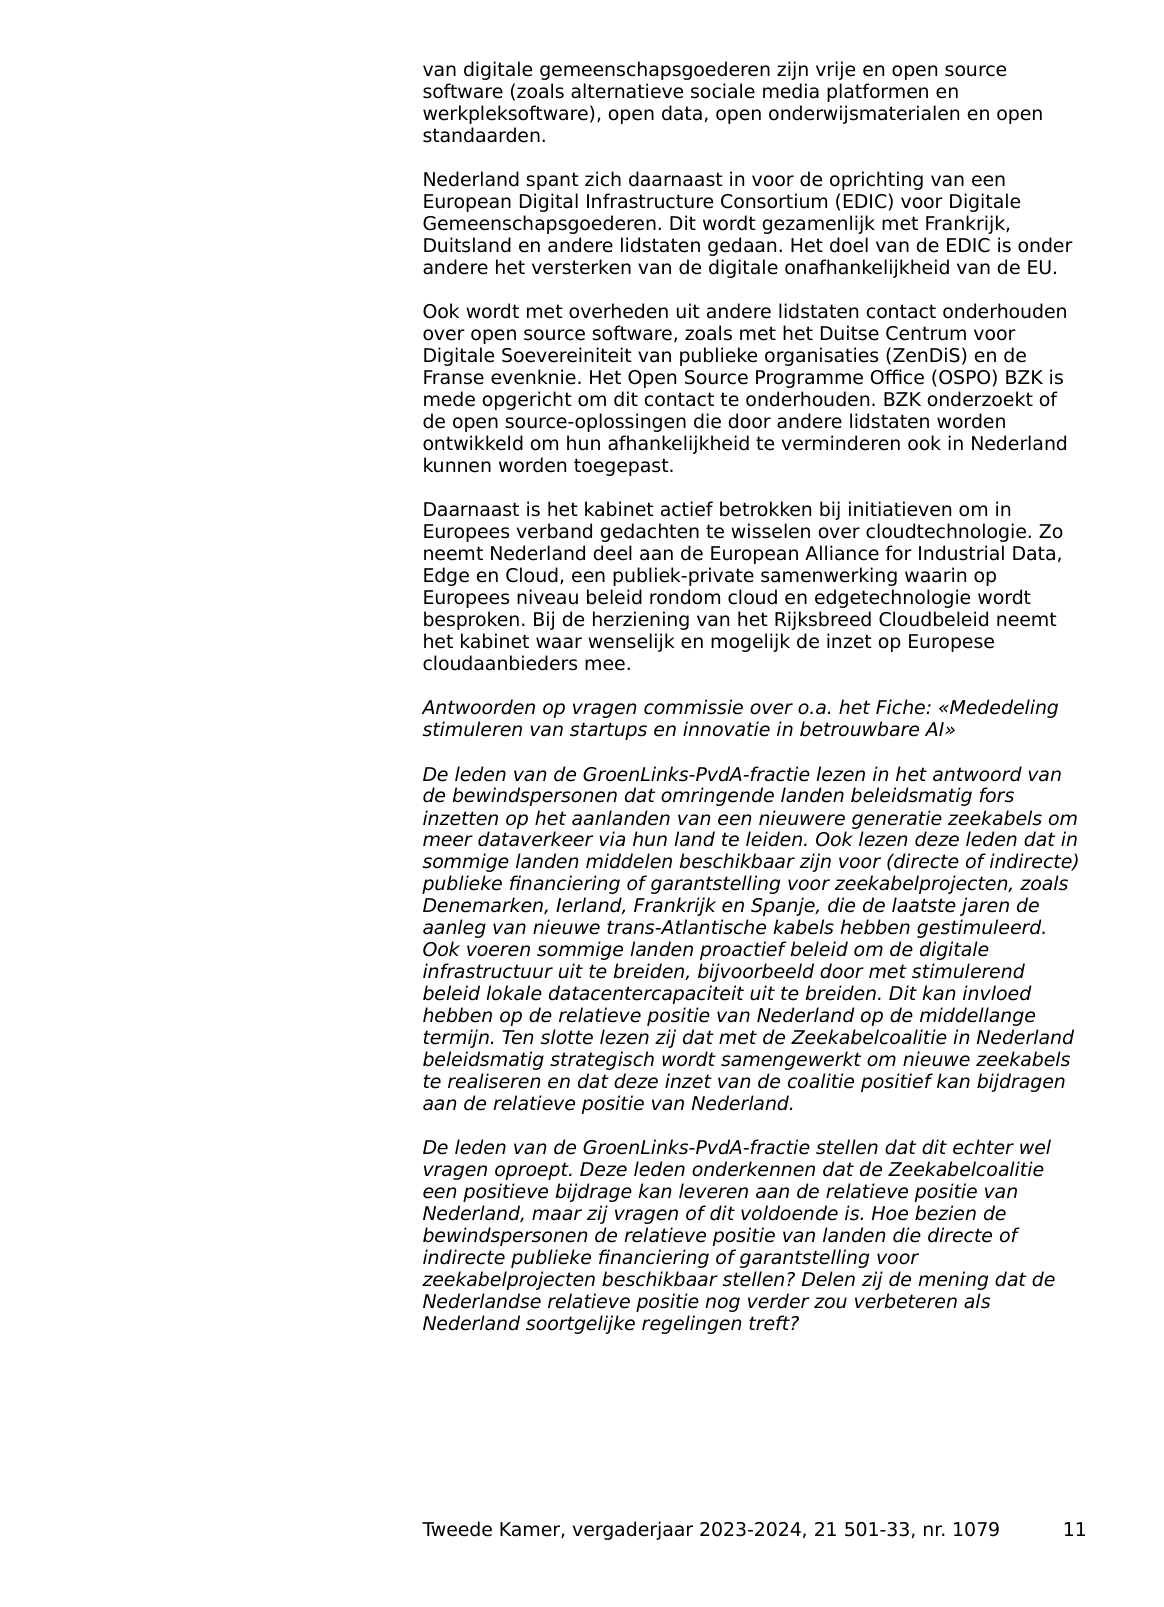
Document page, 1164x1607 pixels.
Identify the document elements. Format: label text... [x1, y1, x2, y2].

text Daarnaast is het kabinet actief betrokken bij initiatieven om in Europees verband gedachten te wisselen over cloudtechnologie. Zo neemt Nederland deel aan de European Alliance for Industrial Data, Edge en Cloud, een publiek-private samenwerking waarin op Europees niveau beleid rondom cloud en edgetechnologie wordt besproken. Bij de herziening van het Rijksbreed Cloudbeleid neemt het kabinet waar wenselijk en mogelijk de inzet op Europese cloudaanbieders mee. [422, 499, 1087, 675]
text Ook wordt met overheden uit andere lidstaten contact onderhouden over open source software, zoals met het Duitse Centrum voor Digitale Soevereiniteit van publieke organisaties (ZenDiS) en de Franse evenknie. Het Open Source Programme Office (OSPO) BZK is mede opgericht om dit contact te onderhouden. BZK onderzoekt of de open source-oplossingen die door andere lidstaten worden ontwikkeld om hun afhankelijkheid te verminderen ook in Nederland kunnen worden toegepast. [422, 301, 1087, 477]
text Nederland spant zich daarnaast in voor de oprichting van een European Digital Infrastructure Consortium (EDIC) voor Digitale Gemeenschapsgoederen. Dit wordt gezamenlijk met Frankrijk, Duitsland en andere lidstaten gedaan. Het doel van de EDIC is onder andere het versterken van de digitale onafhankelijkheid van de EU. [422, 169, 1087, 279]
subtitle Antwoorden op vragen commissie over o.a. het Fiche: «Mededeling stimuleren van startups en innovatie in betrouwbare AI» [422, 697, 1087, 741]
text van digitale gemeenschapsgoederen zijn vrije en open source software (zoals alternatieve sociale media platformen en werkpleksoftware), open data, open onderwijsmaterialen en open standaarden. [422, 59, 1087, 147]
text De leden van de GroenLinks-PvdA-fractie lezen in het antwoord van de bewindspersonen dat omringende landen beleidsmatig fors inzetten op het aanlanden van een nieuwere generatie zeekabels om meer dataverkeer via hun land te leiden. Ook lezen deze leden dat in sommige landen middelen beschikbaar zijn voor (directe of indirecte) publieke financiering of garantstelling voor zeekabelprojecten, zoals Denemarken, Ierland, Frankrijk en Spanje, die de laatste jaren de aanleg van nieuwe trans-Atlantische kabels hebben gestimuleerd. Ook voeren sommige landen proactief beleid om de digitale infrastructuur uit te breiden, bijvoorbeeld door met stimulerend beleid lokale datacentercapaciteit uit te breiden. Dit kan invloed hebben op de relatieve positie van Nederland op de middellange termijn. Ten slotte lezen zij dat met de Zeekabelcoalitie in Nederland beleidsmatig strategisch wordt samengewerkt om nieuwe zeekabels te realiseren en dat deze inzet van de coalitie positief kan bijdragen aan de relatieve positie van Nederland. [422, 763, 1087, 1115]
text De leden van de GroenLinks-PvdA-fractie stellen dat dit echter wel vragen oproept. Deze leden onderkennen dat de Zeekabelcoalitie een positieve bijdrage kan leveren aan de relatieve positie van Nederland, maar zij vragen of dit voldoende is. Hoe bezien de bewindspersonen de relatieve positie van landen die directe of indirecte publieke financiering of garantstelling voor zeekabelprojecten beschikbaar stellen? Delen zij de mening dat de Nederlandse relatieve positie nog verder zou verbeteren als Nederland soortgelijke regelingen treft? [422, 1137, 1087, 1335]
